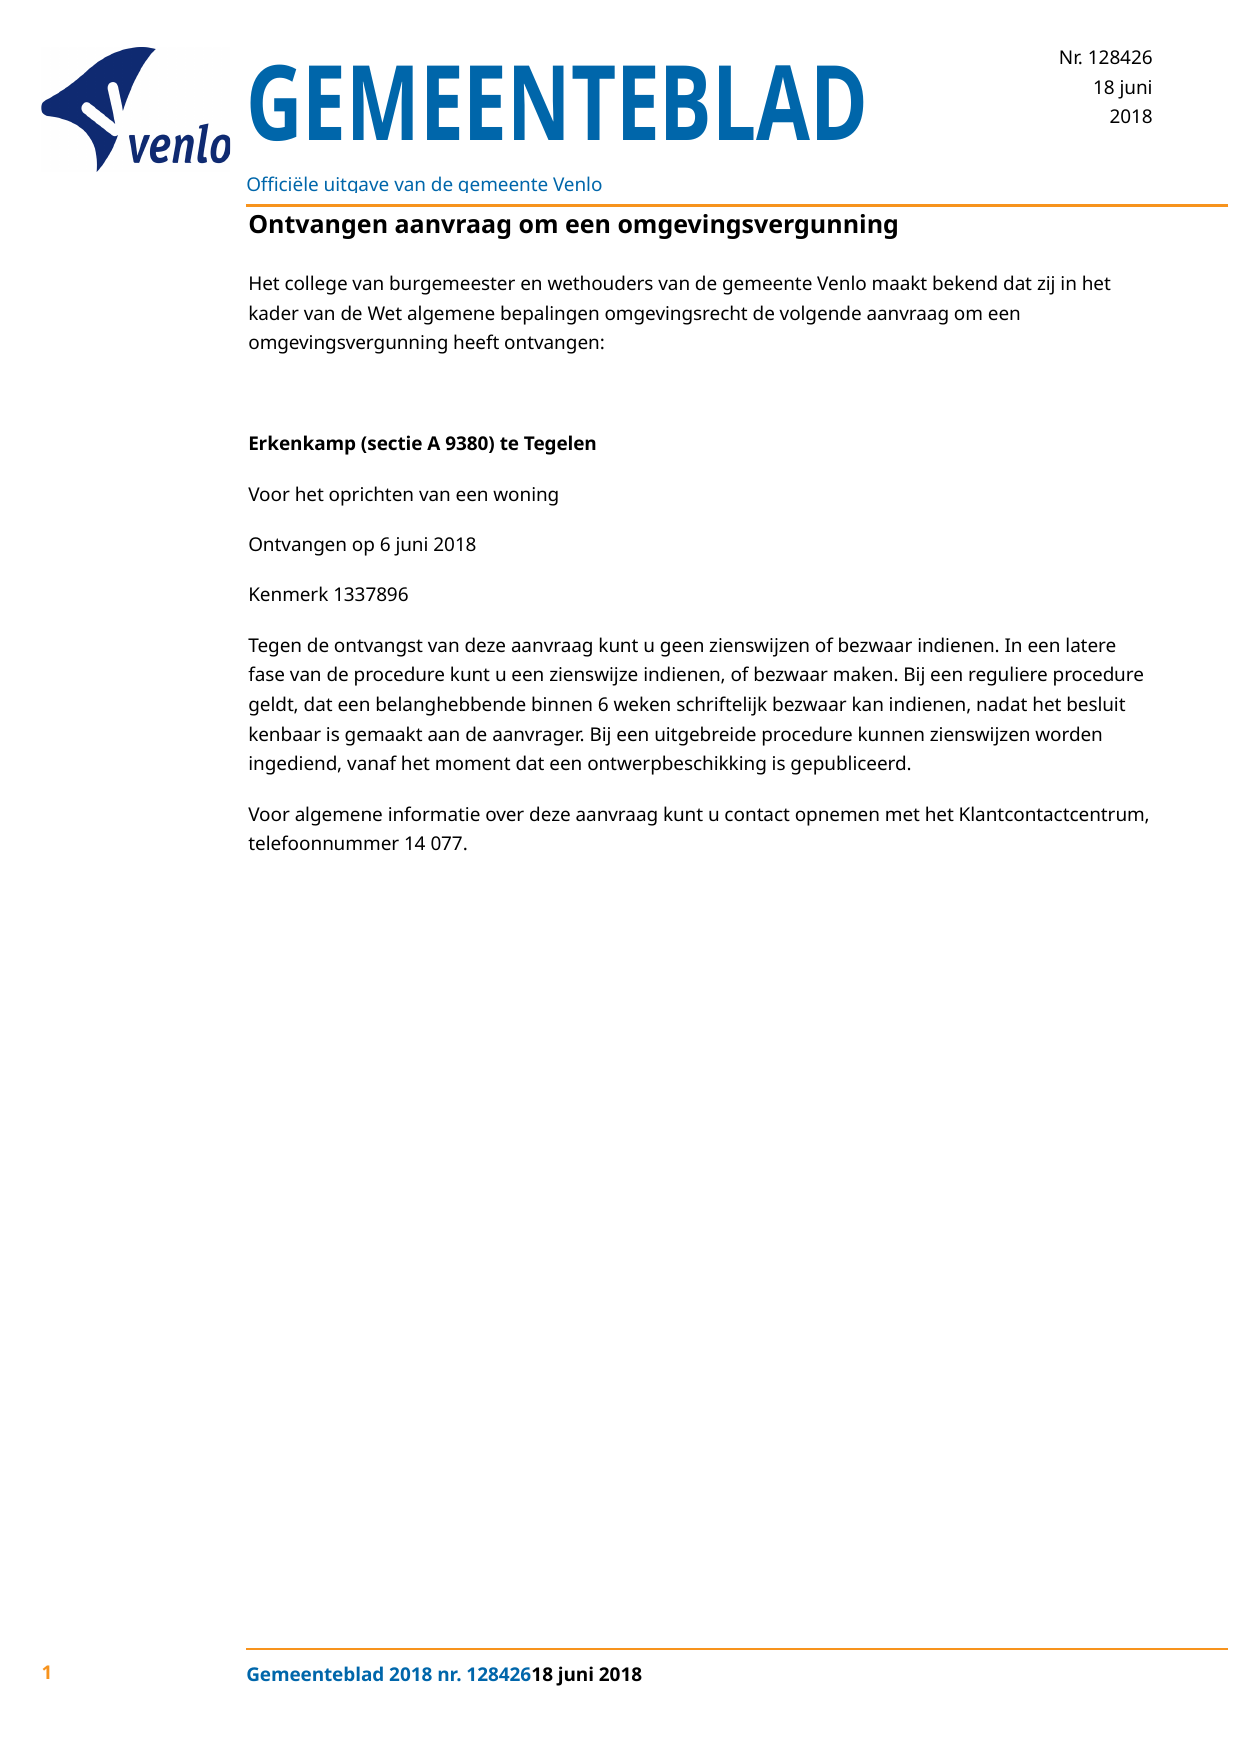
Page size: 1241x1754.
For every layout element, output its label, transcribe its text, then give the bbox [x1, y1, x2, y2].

text Voor het oprichten van een woning [248, 481, 1152, 506]
text Ontvangen aanvraag om een omgevingsvergunning [248, 207, 1152, 241]
text Kenmerk 1337896 [248, 582, 1152, 607]
text Voor algemene informatie over deze aanvraag kunt u contact opnemen met het Klantcontactcentrum, telefoonnummer 14 077. [248, 801, 1152, 856]
picture [41, 47, 231, 172]
text Erkenkamp (sectie A 9380) te Tegelen [248, 430, 1152, 456]
text Tegen de ontvangst van deze aanvraag kunt u geen zienswijzen of bezwaar indienen. In een latere fase van de procedure kunt u een zienswijze indienen, of bezwaar maken. Bij een reguliere procedure geldt, dat een belanghebbende binnen 6 weken schriftelijk bezwaar kan indienen, nadat het besluit kenbaar is gemaakt aan de aanvrager. Bij een uitgebreide procedure kunnen zienswijzen worden ingediend, vanaf het moment dat een ontwerpbeschikking is gepubliceerd. [248, 632, 1152, 776]
text Ontvangen op 6 juni 2018 [248, 531, 1152, 557]
text Het college van burgemeester en wethouders van de gemeente Venlo maakt bekend dat zij in het kader van de Wet algemene bepalingen omgevingsrecht de volgende aanvraag om een omgevingsvergunning heeft ontvangen: [248, 270, 1152, 355]
